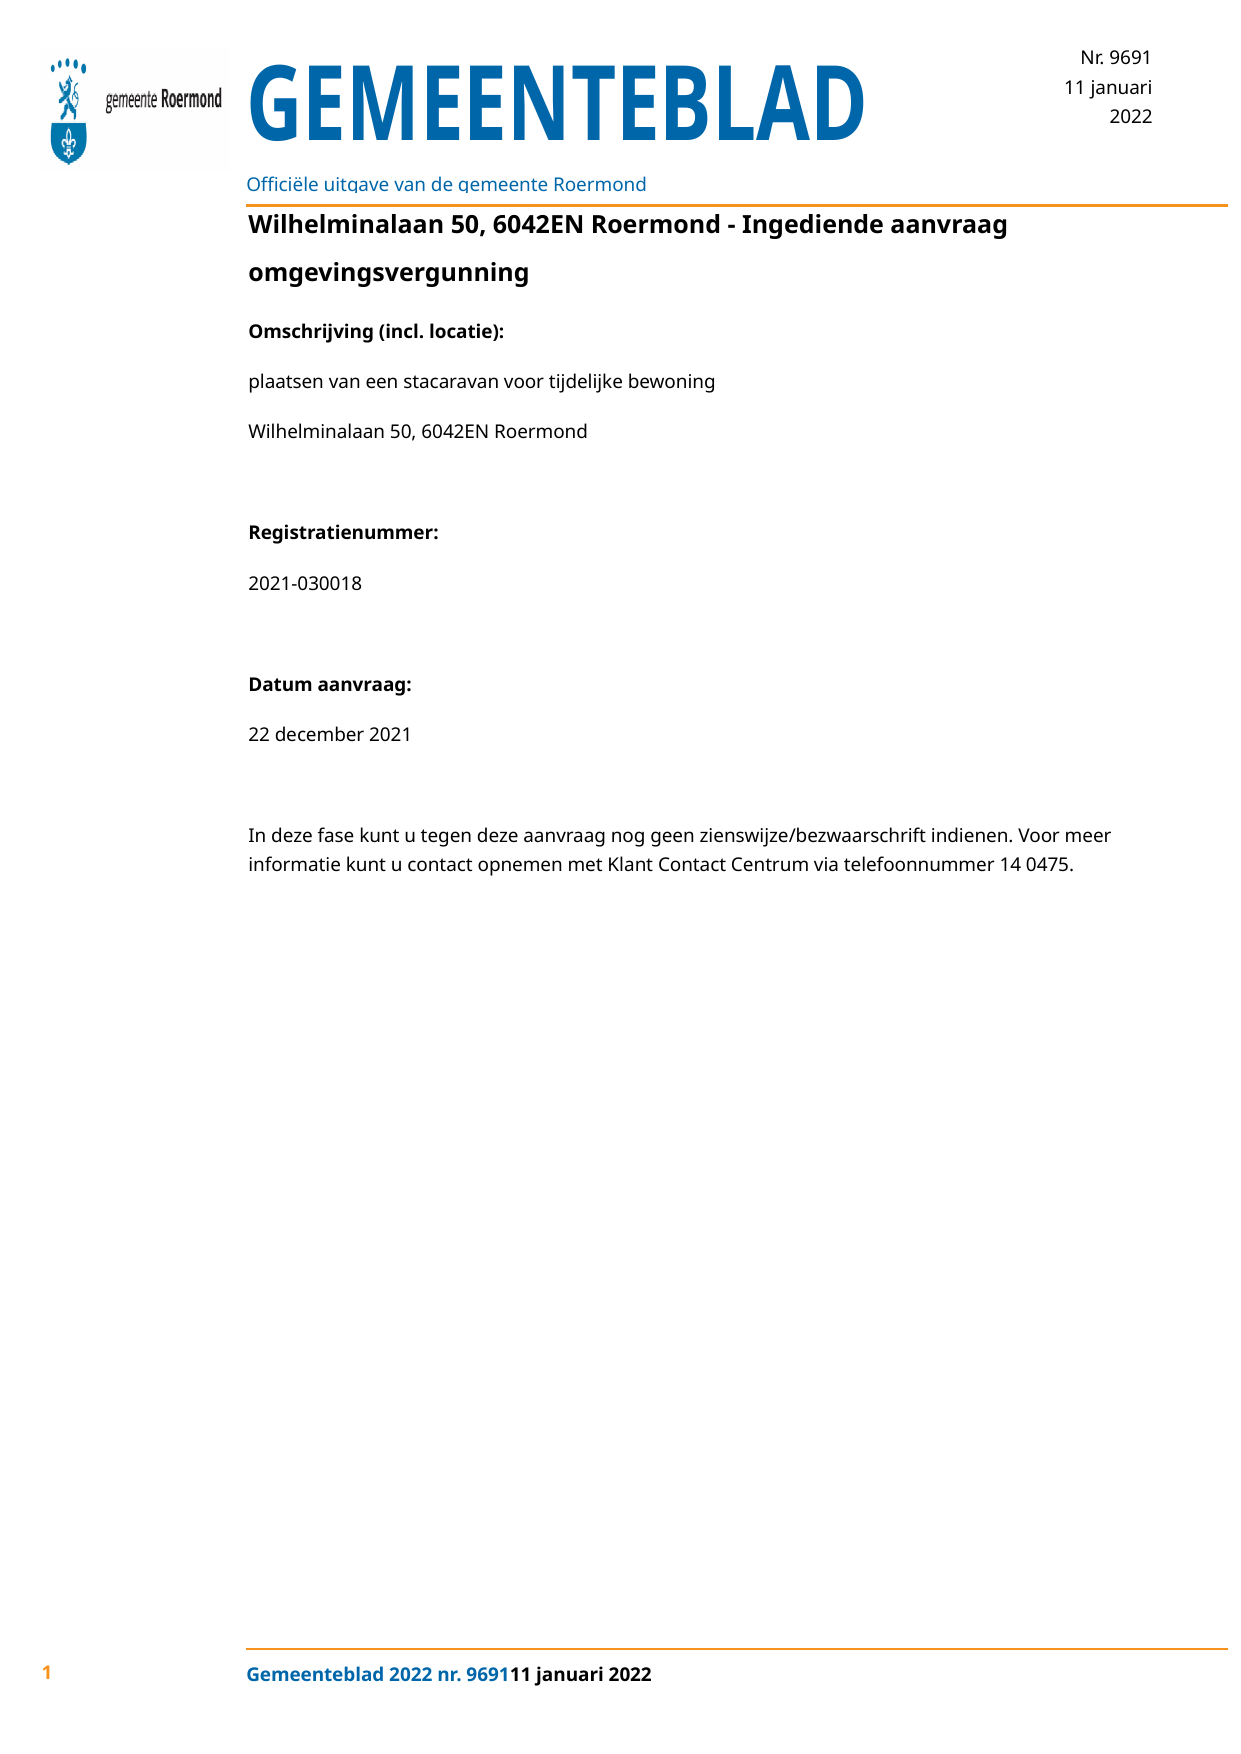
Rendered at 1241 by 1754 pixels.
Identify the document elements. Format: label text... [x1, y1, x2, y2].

text Omschrijving (incl. locatie): [248, 318, 1152, 344]
text Registratienummer: [248, 519, 1152, 545]
picture [41, 47, 231, 172]
text In deze fase kunt u tegen deze aanvraag nog geen zienswijze/bezwaarschrift indienen. Voor meer informatie kunt u contact opnemen met Klant Contact Centrum via telefoonnummer 14 0475. [248, 822, 1152, 877]
text 22 december 2021 [248, 721, 1152, 747]
text plaatsen van een stacaravan voor tijdelijke bewoning [248, 368, 1152, 394]
text 2021-030018 [248, 570, 1152, 596]
text Wilhelminalaan 50, 6042EN Roermond [248, 419, 1152, 444]
text Datum aanvraag: [248, 671, 1152, 697]
text Wilhelminalaan 50, 6042EN Roermond - Ingediende aanvraag omgevingsvergunning [248, 207, 1152, 288]
